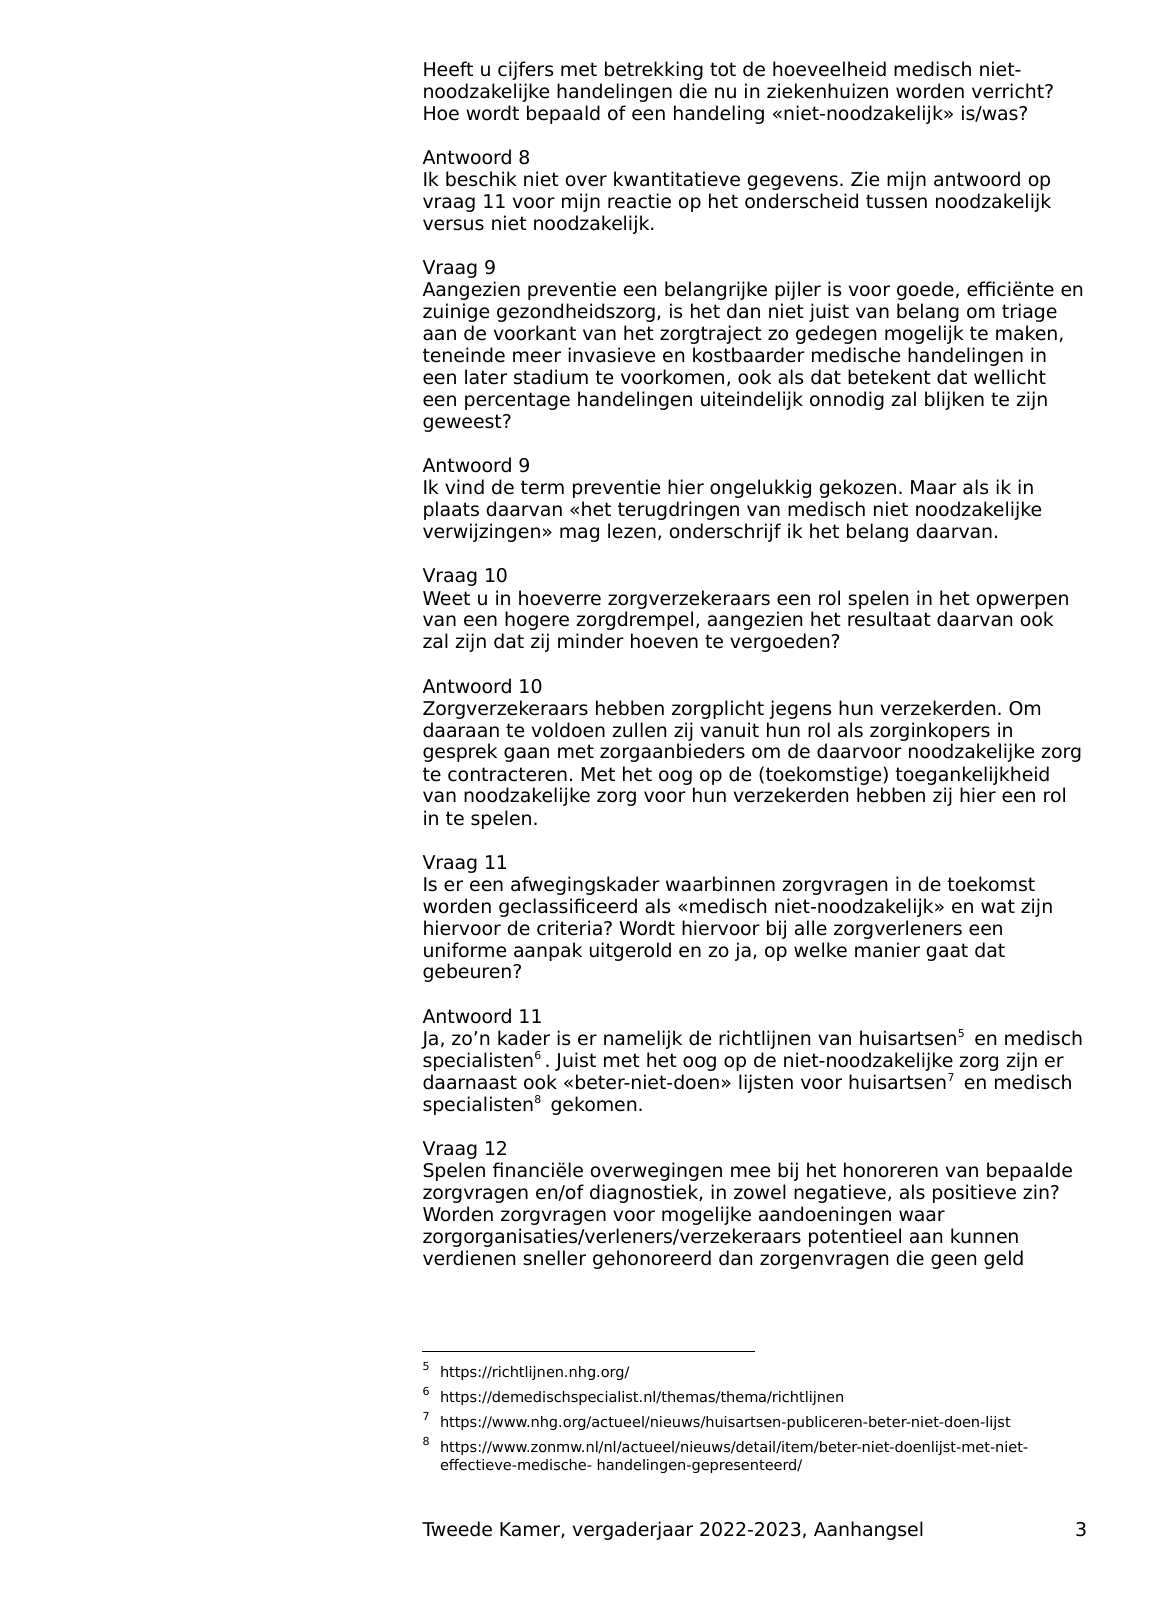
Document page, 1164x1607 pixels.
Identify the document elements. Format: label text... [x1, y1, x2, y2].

text Antwoord 10 [422, 676, 1087, 697]
text Heeft u cijfers met betrekking tot de hoeveelheid medisch niet-noodzakelijke handelingen die nu in ziekenhuizen worden verricht? Hoe wordt bepaald of een handeling «niet-noodzakelijk» is/was? [422, 59, 1087, 125]
text Ja, zo’n kader is er namelijk de richtlijnen van huisartsen en medisch specialisten. Juist met het oog op de niet-noodzakelijke zorg zijn er daarnaast ook «beter-niet-doen» lijsten voor huisartsen en medisch specialisten gekomen. [422, 1028, 1087, 1116]
text Weet u in hoeverre zorgverzekeraars een rol spelen in het opwerpen van een hogere zorgdrempel, aangezien het resultaat daarvan ook zal zijn dat zij minder hoeven te vergoeden? [422, 587, 1087, 653]
text https://www.nhg.org/actueel/nieuws/huisartsen-publiceren-beter-niet-doen-lijst [422, 1410, 1087, 1432]
text Vraag 11 [422, 852, 1087, 873]
text Ik beschik niet over kwantitatieve gegevens. Zie mijn antwoord op vraag 11 voor mijn reactie op het onderscheid tussen noodzakelijk versus niet noodzakelijk. [422, 169, 1087, 235]
text Aangezien preventie een belangrijke pijler is voor goede, efficiënte en zuinige gezondheidszorg, is het dan niet juist van belang om triage aan de voorkant van het zorgtraject zo gedegen mogelijk te maken, teneinde meer invasieve en kostbaarder medische handelingen in een later stadium te voorkomen, ook als dat betekent dat wellicht een percentage handelingen uiteindelijk onnodig zal blijken te zijn geweest? [422, 279, 1087, 433]
text Antwoord 11 [422, 1006, 1087, 1028]
text Zorgverzekeraars hebben zorgplicht jegens hun verzekerden. Om daaraan te voldoen zullen zij vanuit hun rol als zorginkopers in gesprek gaan met zorgaanbieders om de daarvoor noodzakelijke zorg te contracteren. Met het oog op de (toekomstige) toegankelijkheid van noodzakelijke zorg voor hun verzekerden hebben zij hier een rol in te spelen. [422, 697, 1087, 829]
text https://demedischspecialist.nl/themas/thema/richtlijnen [422, 1385, 1087, 1407]
text Spelen financiële overwegingen mee bij het honoreren van bepaalde zorgvragen en/of diagnostiek, in zowel negatieve, als positieve zin? Worden zorgvragen voor mogelijke aandoeningen waar zorgorganisaties/verleners/verzekeraars potentieel aan kunnen verdienen sneller gehonoreerd dan zorgenvragen die geen geld [422, 1160, 1087, 1269]
text Ik vind de term preventie hier ongelukkig gekozen. Maar als ik in plaats daarvan «het terugdringen van medisch niet noodzakelijke verwijzingen» mag lezen, onderschrijf ik het belang daarvan. [422, 477, 1087, 543]
text Is er een afwegingskader waarbinnen zorgvragen in de toekomst worden geclassificeerd als «medisch niet-noodzakelijk» en wat zijn hiervoor de criteria? Wordt hiervoor bij alle zorgverleners een uniforme aanpak uitgerold en zo ja, op welke manier gaat dat gebeuren? [422, 873, 1087, 983]
text Vraag 9 [422, 257, 1087, 279]
text https://www.zonmw.nl/nl/actueel/nieuws/detail/item/beter-niet-doenlijst-met-niet-effectieve-medische- handelingen-gepresenteerd/ [422, 1435, 1087, 1474]
text Vraag 12 [422, 1138, 1087, 1160]
text Antwoord 9 [422, 455, 1087, 477]
text https://richtlijnen.nhg.org/ [422, 1360, 1087, 1382]
text Vraag 10 [422, 565, 1087, 587]
text Antwoord 8 [422, 147, 1087, 169]
